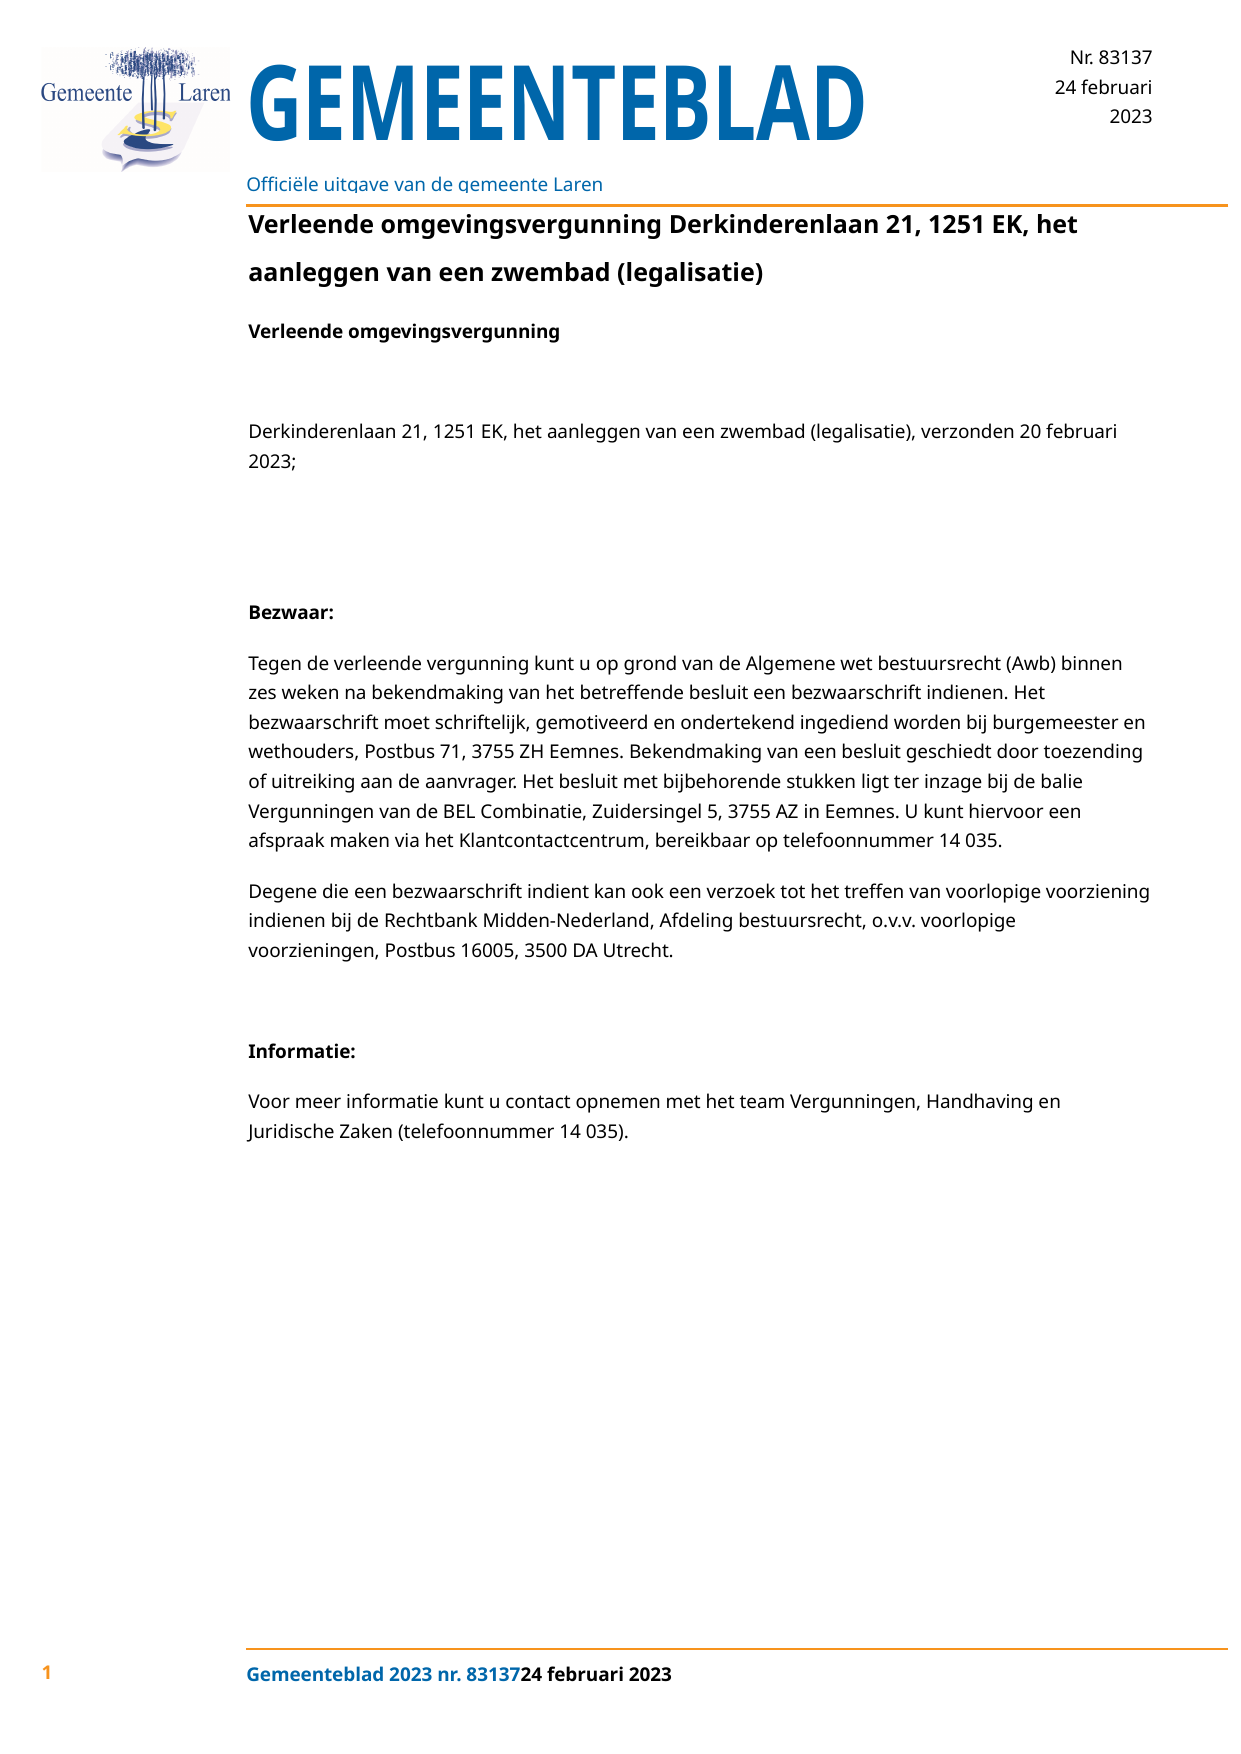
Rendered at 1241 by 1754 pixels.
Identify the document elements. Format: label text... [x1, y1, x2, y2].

text Tegen de verleende vergunning kunt u op grond van de Algemene wet bestuursrecht (Awb) binnen zes weken na bekendmaking van het betreffende besluit een bezwaarschrift indienen. Het bezwaarschrift moet schriftelijk, gemotiveerd en ondertekend ingediend worden bij burgemeester en wethouders, Postbus 71, 3755 ZH Eemnes. Bekendmaking van een besluit geschiedt door toezending of uitreiking aan de aanvrager. Het besluit met bijbehorende stukken ligt ter inzage bij de balie Vergunningen van de BEL Combinatie, Zuidersingel 5, 3755 AZ in Eemnes. U kunt hiervoor een afspraak maken via het Klantcontactcentrum, bereikbaar op telefoonnummer 14 035. [248, 650, 1152, 853]
text Informatie: [248, 1038, 1152, 1064]
text Voor meer informatie kunt u contact opnemen met het team Vergunningen, Handhaving en Juridische Zaken (telefoonnummer 14 035). [248, 1088, 1152, 1144]
text Derkinderenlaan 21, 1251 EK, het aanleggen van een zwembad (legalisatie), verzonden 20 februari 2023; [248, 419, 1152, 474]
picture [41, 47, 231, 172]
text Degene die een bezwaarschrift indient kan ook een verzoek tot het treffen van voorlopige voorziening indienen bij de Rechtbank Midden-Nederland, Afdeling bestuursrecht, o.v.v. voorlopige voorzieningen, Postbus 16005, 3500 DA Utrecht. [248, 878, 1152, 963]
text Verleende omgevingsvergunning Derkinderenlaan 21, 1251 EK, het aanleggen van een zwembad (legalisatie) [248, 207, 1152, 288]
text Verleende omgevingsvergunning [248, 318, 1152, 344]
text Bezwaar: [248, 599, 1152, 625]
